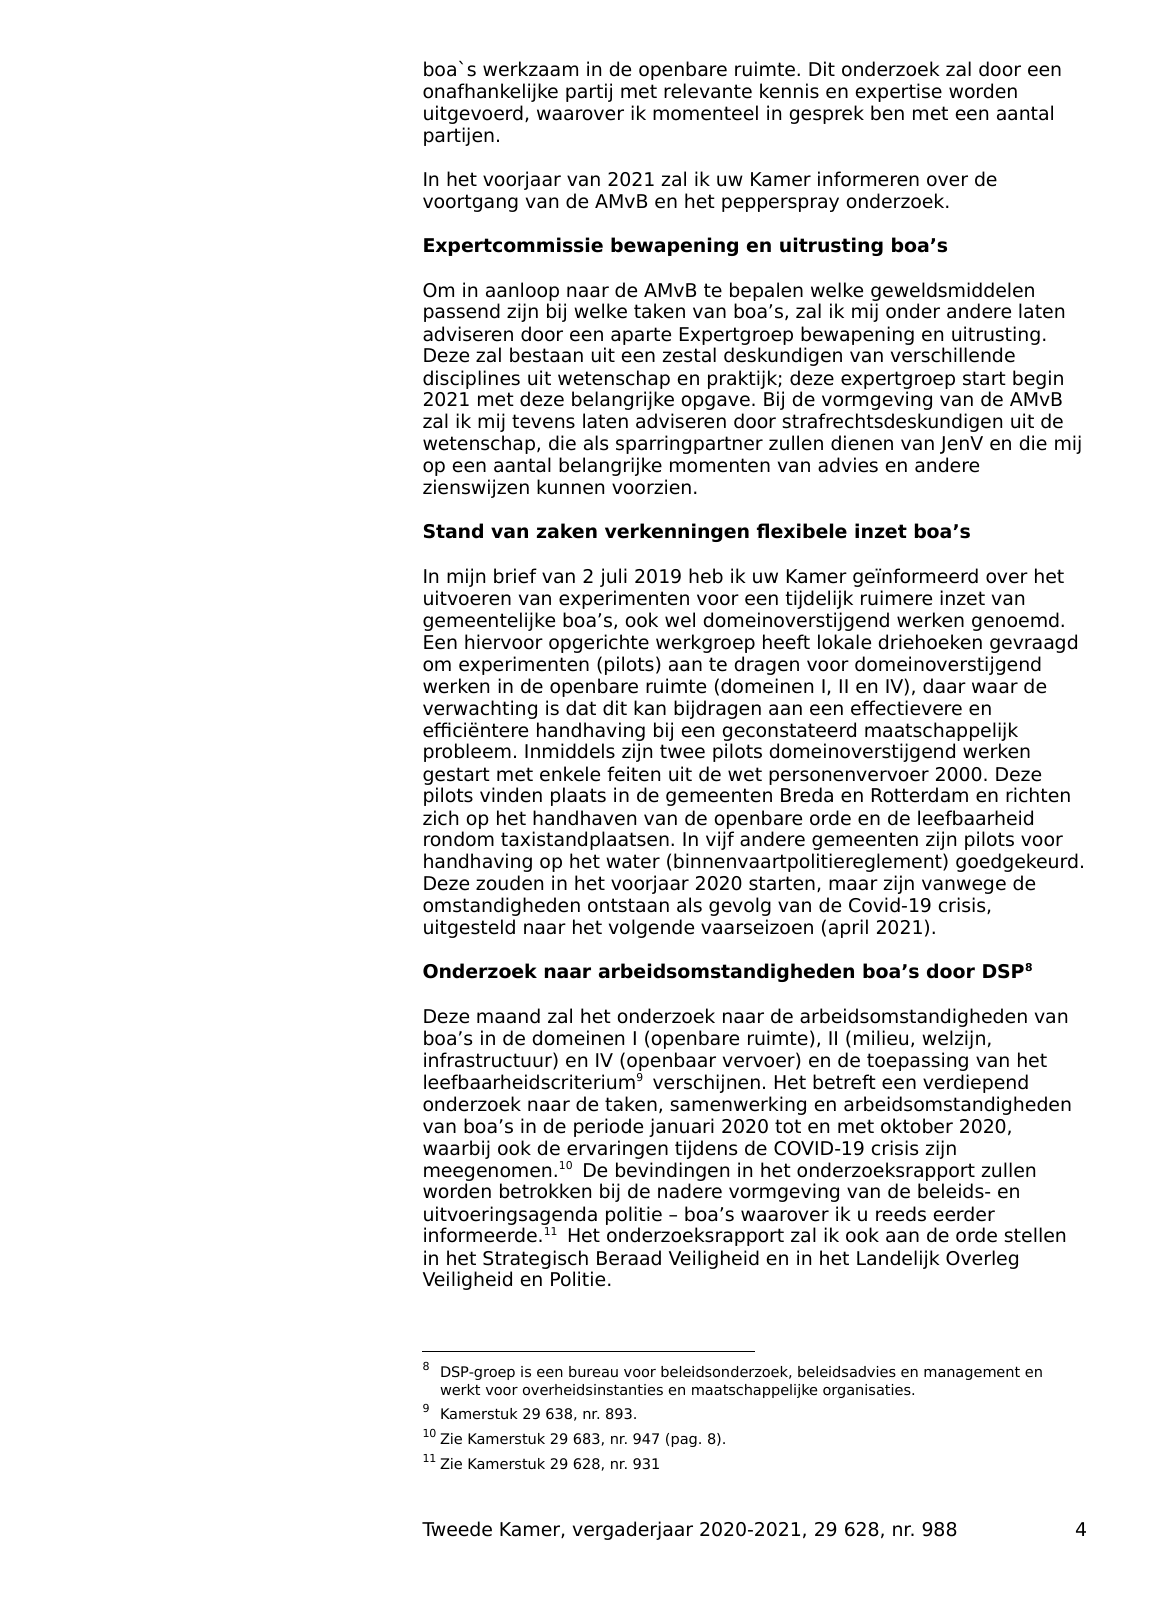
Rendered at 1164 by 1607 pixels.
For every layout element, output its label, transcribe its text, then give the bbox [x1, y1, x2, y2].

text Zie Kamerstuk 29 683, nr. 947 (pag. 8). [422, 1427, 1087, 1449]
subtitle Expertcommissie bewapening en uitrusting boa’s [422, 235, 1087, 257]
text Kamerstuk 29 638, nr. 893. [422, 1402, 1087, 1424]
text Om in aanloop naar de AMvB te bepalen welke geweldsmiddelen passend zijn bij welke taken van boa’s, zal ik mij onder andere laten adviseren door een aparte Expertgroep bewapening en uitrusting. Deze zal bestaan uit een zestal deskundigen van verschillende disciplines uit wetenschap en praktijk; deze expertgroep start begin 2021 met deze belangrijke opgave. Bij de vormgeving van de AMvB zal ik mij tevens laten adviseren door strafrechtsdeskundigen uit de wetenschap, die als sparringpartner zullen dienen van JenV en die mij op een aantal belangrijke momenten van advies en andere zienswijzen kunnen voorzien. [422, 279, 1087, 499]
text boa`s werkzaam in de openbare ruimte. Dit onderzoek zal door een onafhankelijke partij met relevante kennis en expertise worden uitgevoerd, waarover ik momenteel in gesprek ben met een aantal partijen. [422, 59, 1087, 147]
text In mijn brief van 2 juli 2019 heb ik uw Kamer geïnformeerd over het uitvoeren van experimenten voor een tijdelijk ruimere inzet van gemeentelijke boa’s, ook wel domeinoverstijgend werken genoemd. Een hiervoor opgerichte werkgroep heeft lokale driehoeken gevraagd om experimenten (pilots) aan te dragen voor domeinoverstijgend werken in de openbare ruimte (domeinen I, II en IV), daar waar de verwachting is dat dit kan bijdragen aan een effectievere en efficiëntere handhaving bij een geconstateerd maatschappelijk probleem. Inmiddels zijn twee pilots domeinoverstijgend werken gestart met enkele feiten uit de wet personenvervoer 2000. Deze pilots vinden plaats in de gemeenten Breda en Rotterdam en richten zich op het handhaven van de openbare orde en de leefbaarheid rondom taxistandplaatsen. In vijf andere gemeenten zijn pilots voor handhaving op het water (binnenvaartpolitiereglement) goedgekeurd. Deze zouden in het voorjaar 2020 starten, maar zijn vanwege de omstandigheden ontstaan als gevolg van de Covid-19 crisis, uitgesteld naar het volgende vaarseizoen (april 2021). [422, 566, 1087, 939]
subtitle Stand van zaken verkenningen flexibele inzet boa’s [422, 521, 1087, 543]
text Zie Kamerstuk 29 628, nr. 931 [422, 1452, 1087, 1474]
text DSP-groep is een bureau voor beleidsonderzoek, beleidsadvies en management en werkt voor overheidsinstanties en maatschappelijke organisaties. [422, 1360, 1087, 1399]
subtitle Onderzoek naar arbeidsomstandigheden boa’s door DSP [422, 961, 1087, 983]
text In het voorjaar van 2021 zal ik uw Kamer informeren over de voortgang van de AMvB en het pepperspray onderzoek. [422, 169, 1087, 213]
text Deze maand zal het onderzoek naar de arbeidsomstandigheden van boa’s in de domeinen I (openbare ruimte), II (milieu, welzijn, infrastructuur) en IV (openbaar vervoer) en de toepassing van het leefbaarheidscriterium verschijnen. Het betreft een verdiepend onderzoek naar de taken, samenwerking en arbeidsomstandigheden van boa’s in de periode januari 2020 tot en met oktober 2020, waarbij ook de ervaringen tijdens de COVID-19 crisis zijn meegenomen. De bevindingen in het onderzoeksrapport zullen worden betrokken bij de nadere vormgeving van de beleids- en uitvoeringsagenda politie – boa’s waarover ik u reeds eerder informeerde. Het onderzoeksrapport zal ik ook aan de orde stellen in het Strategisch Beraad Veiligheid en in het Landelijk Overleg Veiligheid en Politie. [422, 1006, 1087, 1291]
